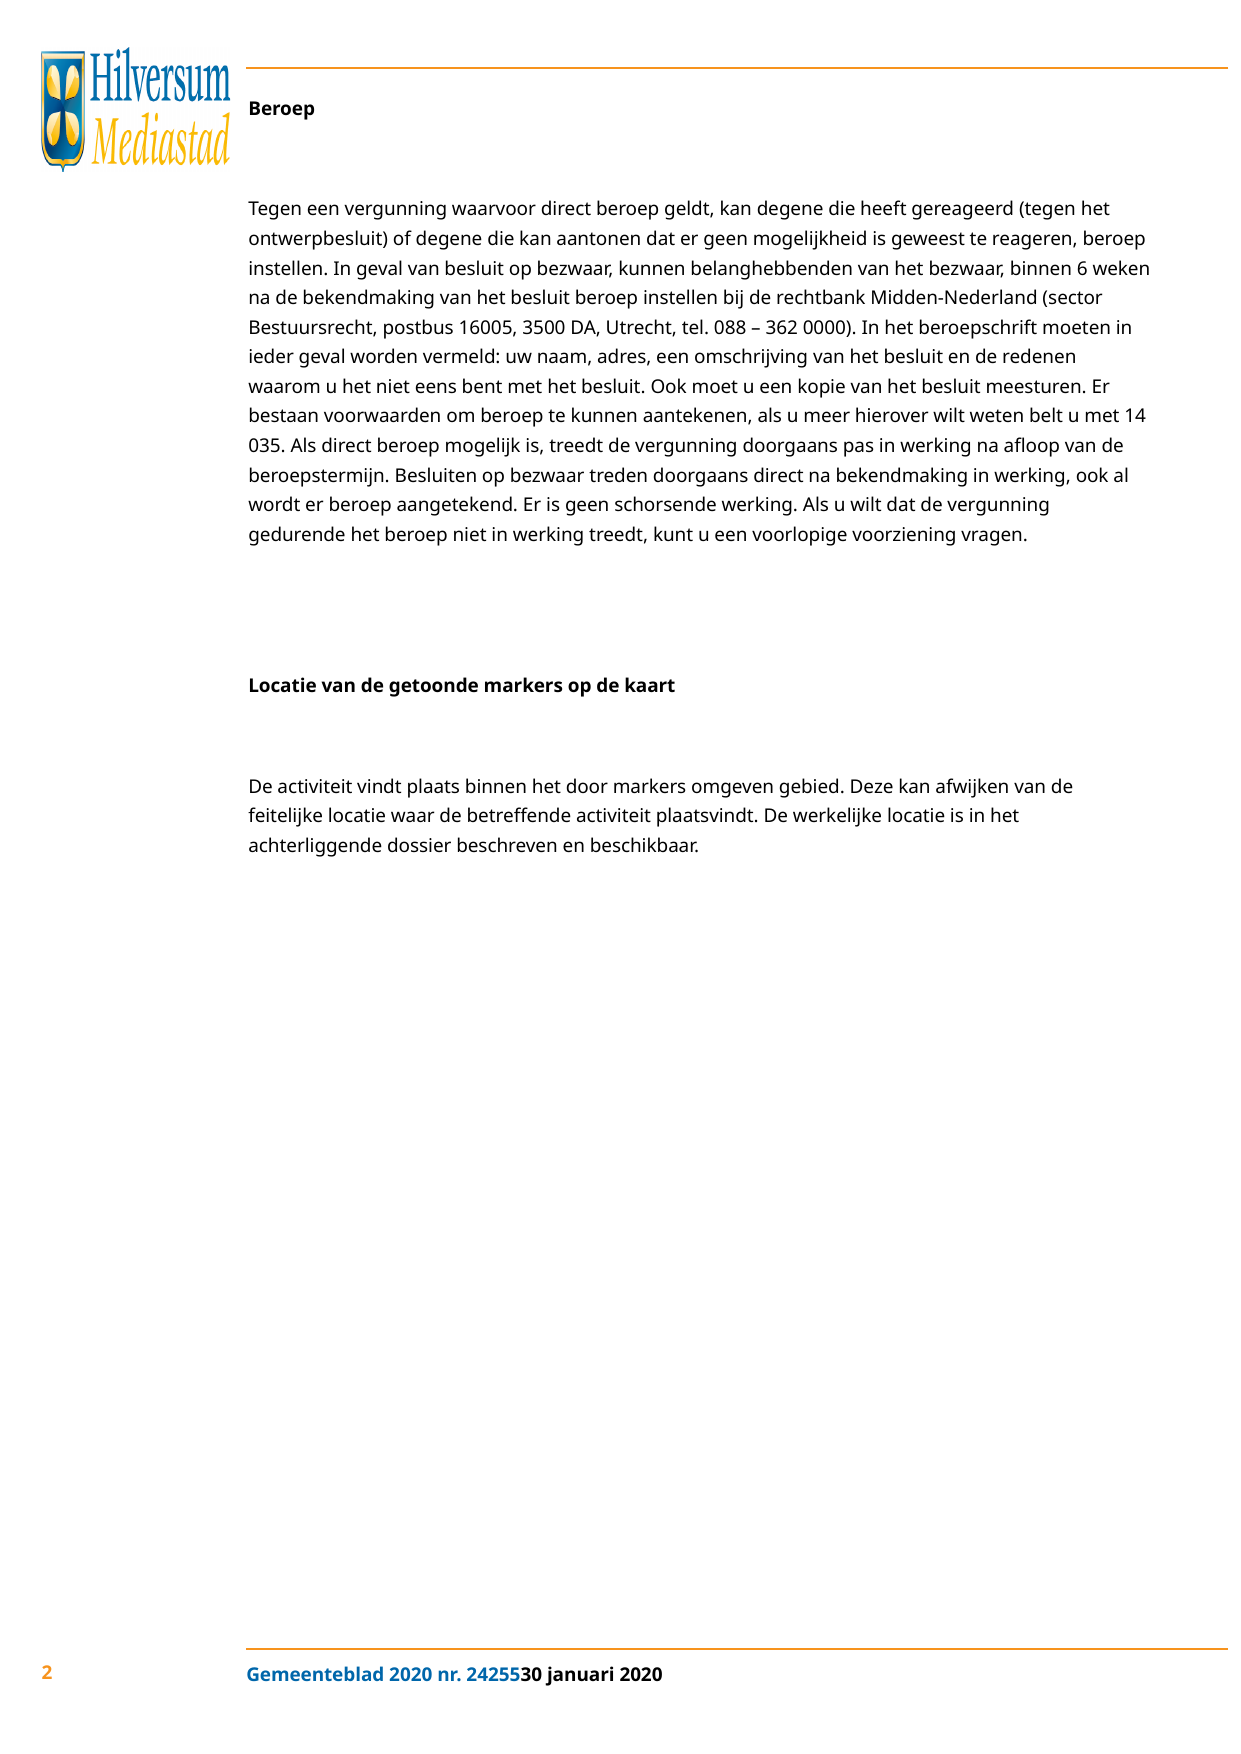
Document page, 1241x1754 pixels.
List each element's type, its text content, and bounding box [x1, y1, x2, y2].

text Locatie van de getoonde markers op de kaart [248, 672, 1152, 698]
picture [41, 47, 231, 172]
text De activiteit vindt plaats binnen het door markers omgeven gebied. Deze kan afwijken van de feitelijke locatie waar de betreffende activiteit plaatsvindt. De werkelijke locatie is in het achterliggende dossier beschreven en beschikbaar. [248, 773, 1152, 858]
text Beroep [248, 95, 1152, 121]
text Tegen een vergunning waarvoor direct beroep geldt, kan degene die heeft gereageerd (tegen het ontwerpbesluit) of degene die kan aantonen dat er geen mogelijkheid is geweest te reageren, beroep instellen. In geval van besluit op bezwaar, kunnen belanghebbenden van het bezwaar, binnen 6 weken na de bekendmaking van het besluit beroep instellen bij de rechtbank Midden-Nederland (sector Bestuursrecht, postbus 16005, 3500 DA, Utrecht, tel. 088 – 362 0000). In het beroepschrift moeten in ieder geval worden vermeld: uw naam, adres, een omschrijving van het besluit en de redenen waarom u het niet eens bent met het besluit. Ook moet u een kopie van het besluit meesturen. Er bestaan voorwaarden om beroep te kunnen aantekenen, als u meer hierover wilt weten belt u met 14 035. Als direct beroep mogelijk is, treedt de vergunning doorgaans pas in werking na afloop van de beroepstermijn. Besluiten op bezwaar treden doorgaans direct na bekendmaking in werking, ook al wordt er beroep aangetekend. Er is geen schorsende werking. Als u wilt dat de vergunning gedurende het beroep niet in werking treedt, kunt u een voorlopige voorziening vragen. [248, 196, 1152, 547]
